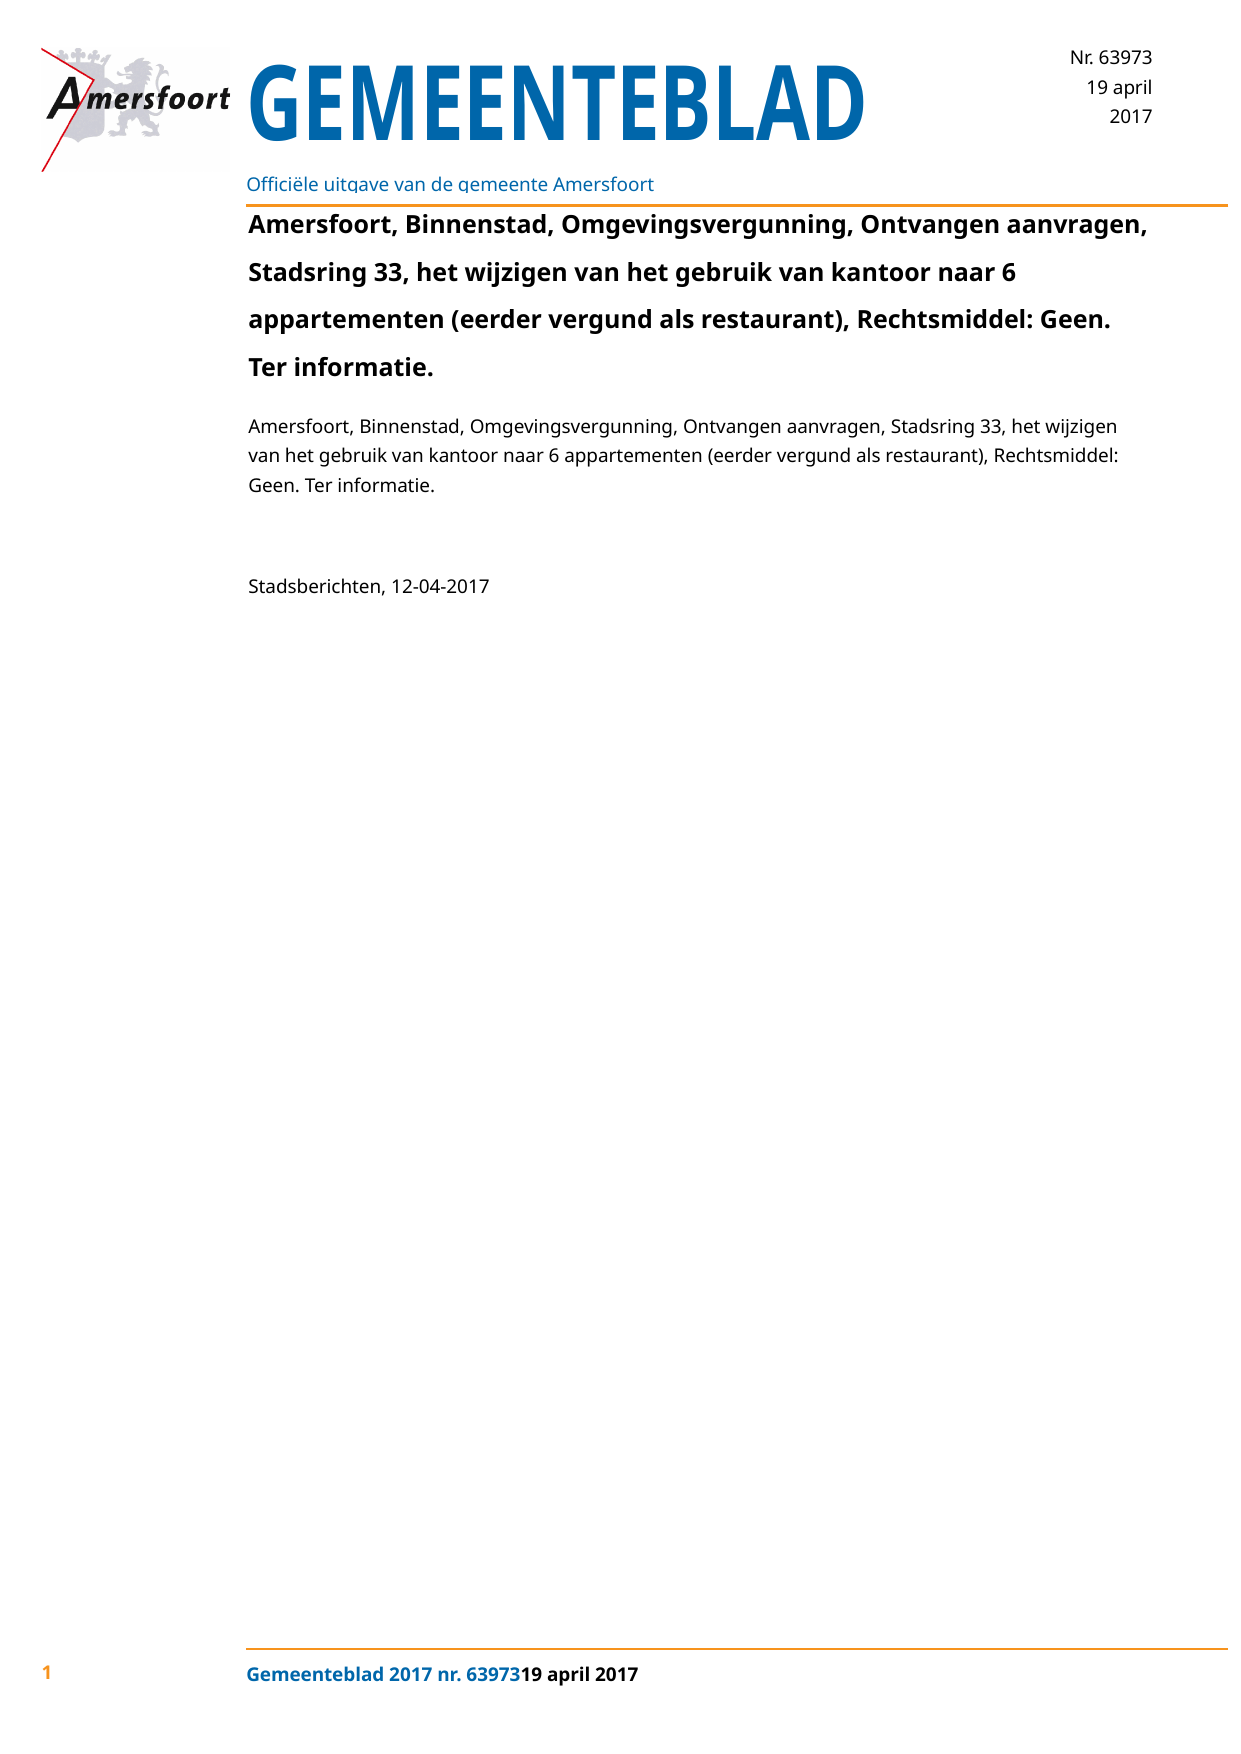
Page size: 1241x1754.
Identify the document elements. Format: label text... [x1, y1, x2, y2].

text Amersfoort, Binnenstad, Omgevingsvergunning, Ontvangen aanvragen, Stadsring 33, het wijzigen van het gebruik van kantoor naar 6 appartementen (eerder vergund als restaurant), Rechtsmiddel: Geen. Ter informatie. [248, 207, 1152, 384]
text Stadsberichten, 12-04-2017 [248, 573, 1152, 599]
text Amersfoort, Binnenstad, Omgevingsvergunning, Ontvangen aanvragen, Stadsring 33, het wijzigen van het gebruik van kantoor naar 6 appartementen (eerder vergund als restaurant), Rechtsmiddel: Geen. Ter informatie. [248, 413, 1152, 498]
picture [41, 47, 231, 172]
